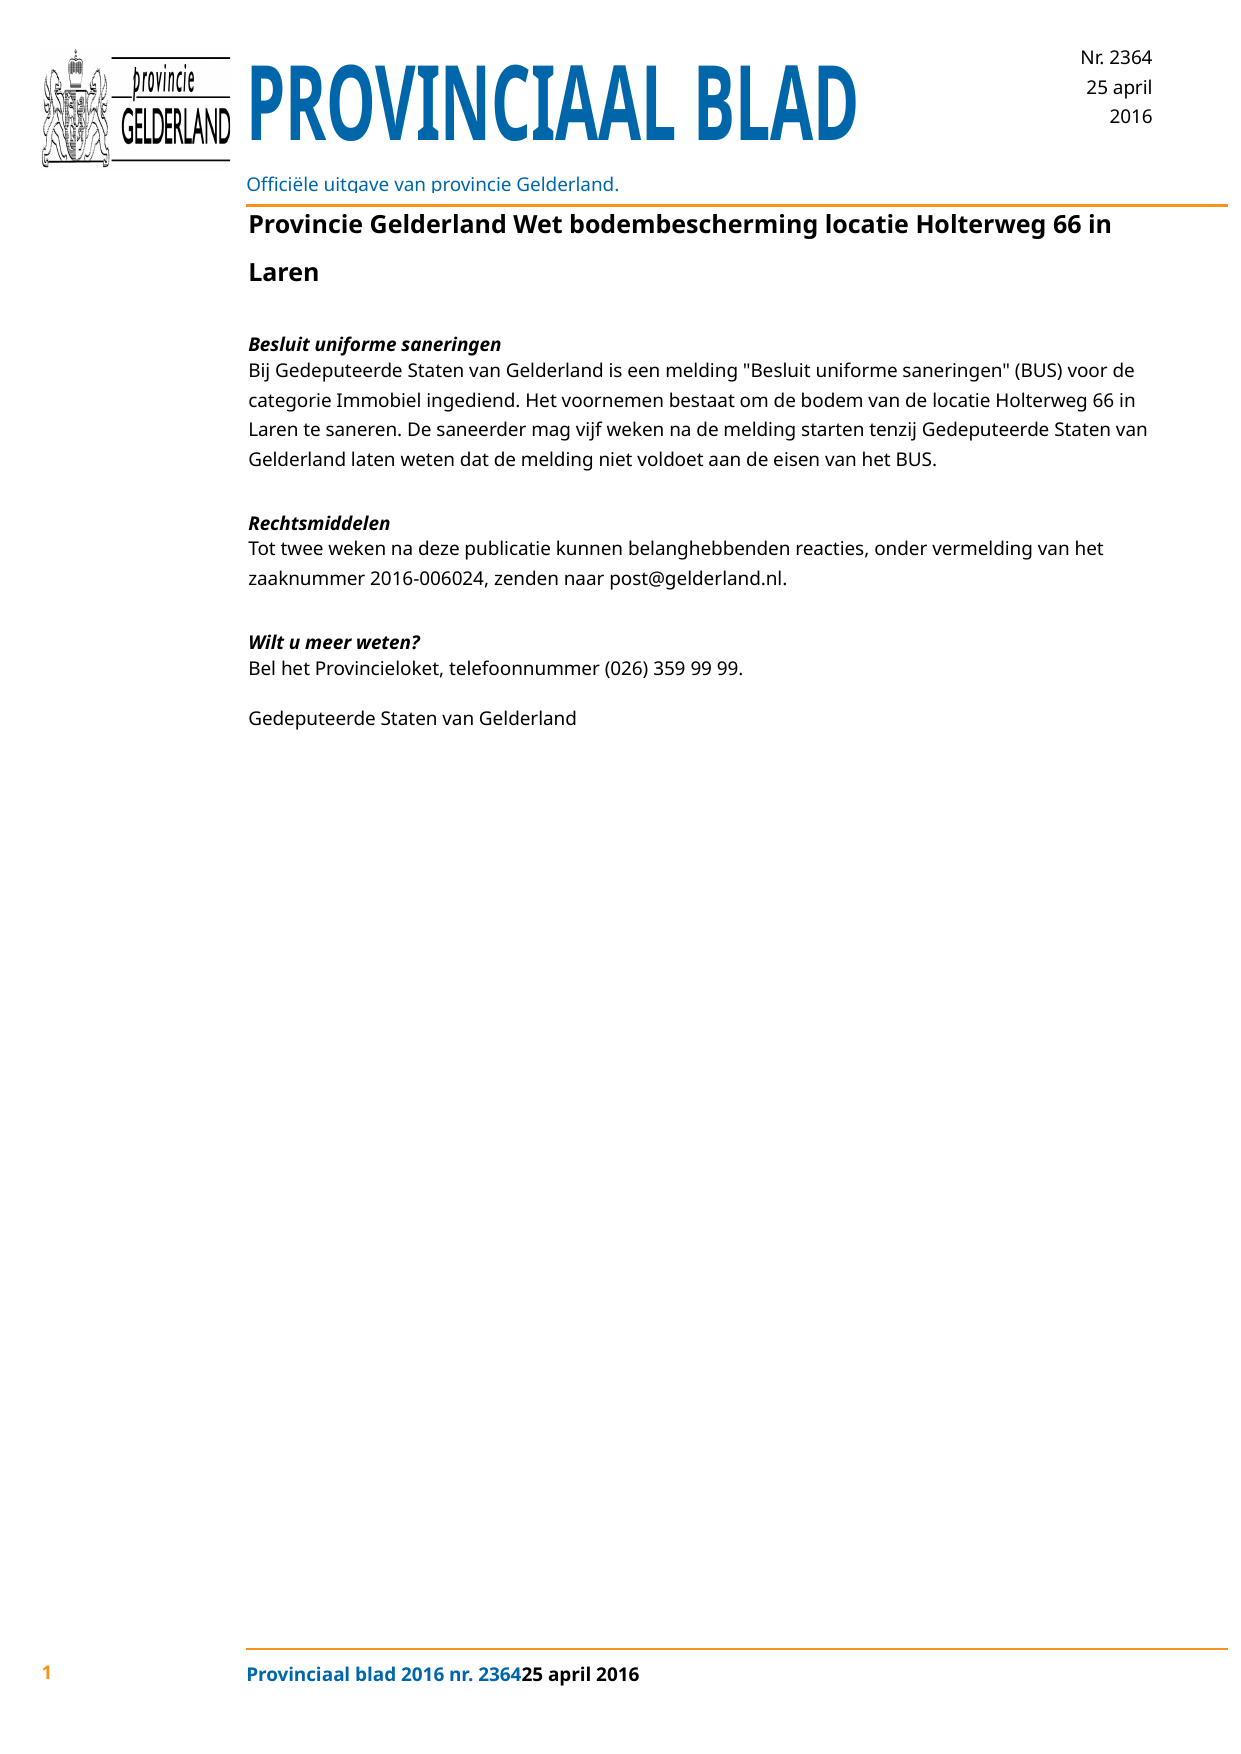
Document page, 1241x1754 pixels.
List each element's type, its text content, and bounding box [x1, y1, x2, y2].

text Besluit uniforme saneringen [248, 331, 1152, 357]
text Tot twee weken na deze publicatie kunnen belanghebbenden reacties, onder vermelding van het zaaknummer 2016-006024, zenden naar post@gelderland.nl. [248, 536, 1152, 591]
picture [41, 47, 231, 172]
text Gedeputeerde Staten van Gelderland [248, 705, 1152, 731]
text Wilt u meer weten? [248, 629, 1152, 655]
text Bel het Provincieloket, telefoonnummer (026) 359 99 99. [248, 655, 1152, 681]
text Bij Gedeputeerde Staten van Gelderland is een melding "Besluit uniforme saneringen" (BUS) voor de categorie Immobiel ingediend. Het voornemen bestaat om de bodem van de locatie Holterweg 66 in Laren te saneren. De saneerder mag vijf weken na de melding starten tenzij Gedeputeerde Staten van Gelderland laten weten dat de melding niet voldoet aan de eisen van het BUS. [248, 357, 1152, 472]
text Provincie Gelderland Wet bodembescherming locatie Holterweg 66 in Laren [248, 207, 1152, 288]
text Rechtsmiddelen [248, 510, 1152, 536]
